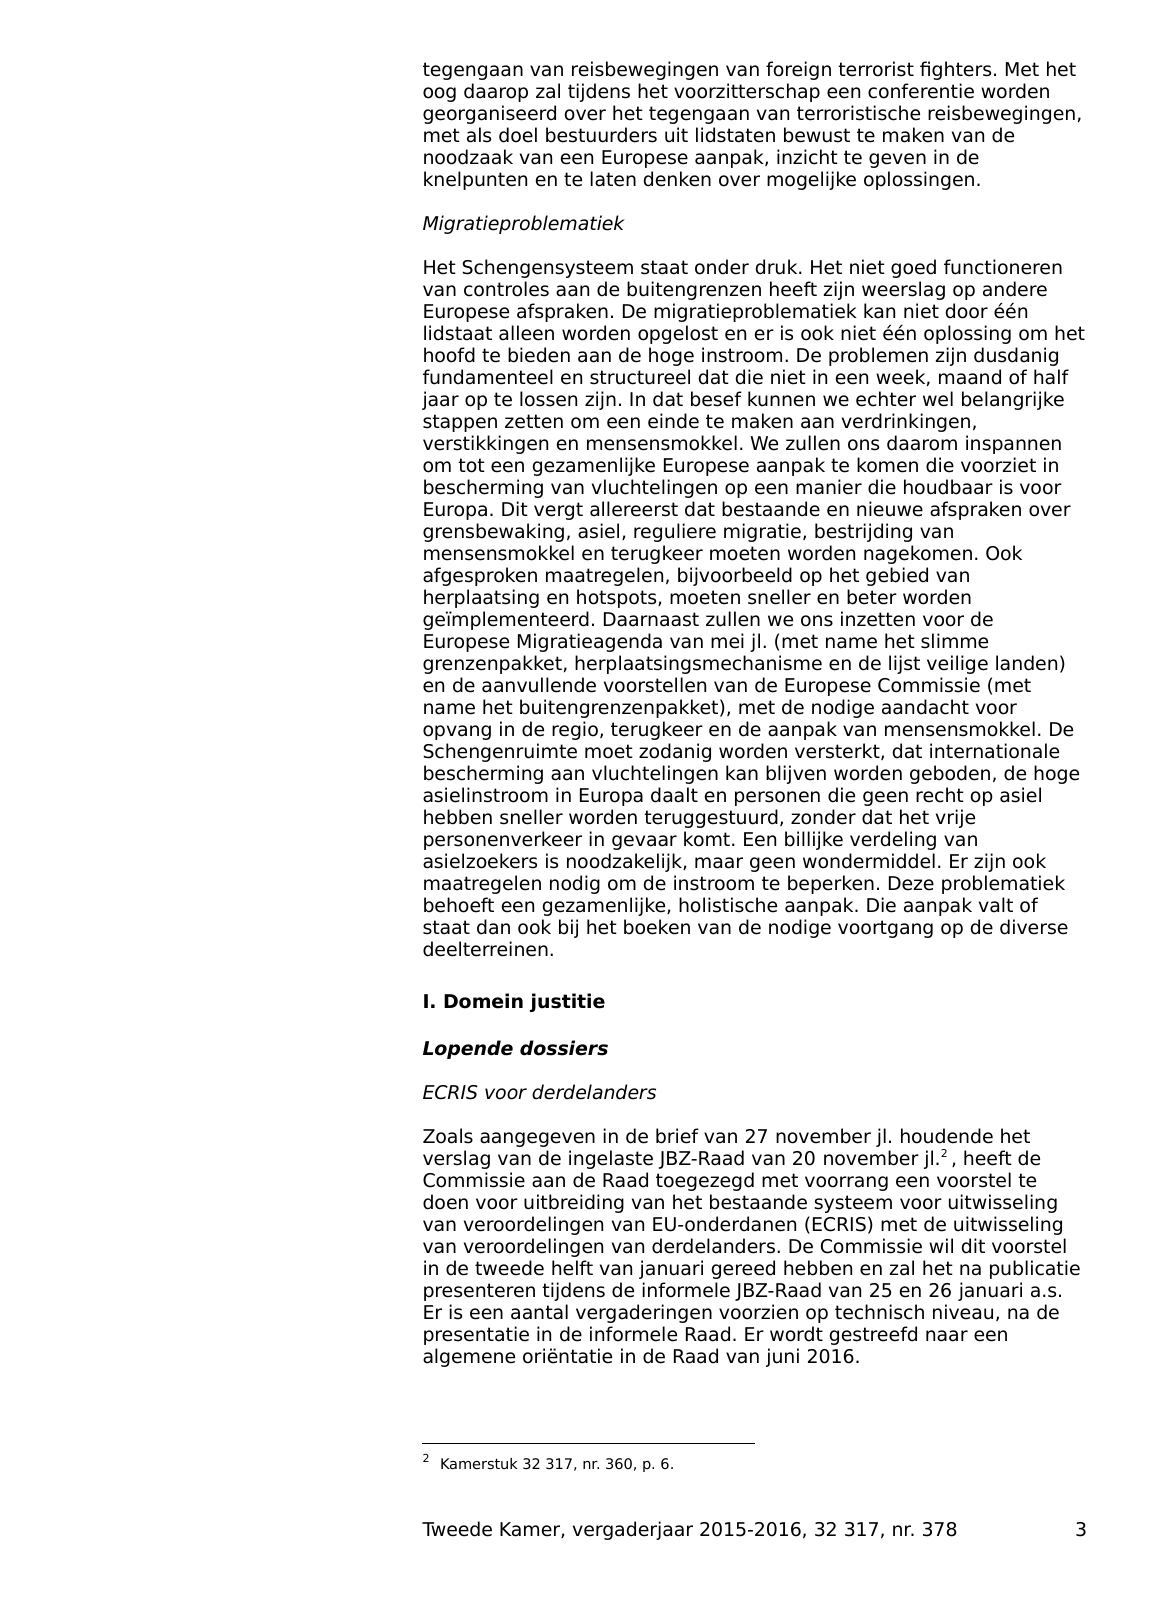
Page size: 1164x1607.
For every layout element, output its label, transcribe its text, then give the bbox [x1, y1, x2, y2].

text Kamerstuk 32 317, nr. 360, p. 6. [422, 1452, 1087, 1474]
subtitle Migratieproblematiek [422, 213, 1087, 235]
text tegengaan van reisbewegingen van foreign terrorist fighters. Met het oog daarop zal tijdens het voorzitterschap een conferentie worden georganiseerd over het tegengaan van terroristische reisbewegingen, met als doel bestuurders uit lidstaten bewust te maken van de noodzaak van een Europese aanpak, inzicht te geven in de knelpunten en te laten denken over mogelijke oplossingen. [422, 59, 1087, 191]
text Het Schengensysteem staat onder druk. Het niet goed functioneren van controles aan de buitengrenzen heeft zijn weerslag op andere Europese afspraken. De migratieproblematiek kan niet door één lidstaat alleen worden opgelost en er is ook niet één oplossing om het hoofd te bieden aan de hoge instroom. De problemen zijn dusdanig fundamenteel en structureel dat die niet in een week, maand of half jaar op te lossen zijn. In dat besef kunnen we echter wel belangrijke stappen zetten om een einde te maken aan verdrinkingen, verstikkingen en mensensmokkel. We zullen ons daarom inspannen om tot een gezamenlijke Europese aanpak te komen die voorziet in bescherming van vluchtelingen op een manier die houdbaar is voor Europa. Dit vergt allereerst dat bestaande en nieuwe afspraken over grensbewaking, asiel, reguliere migratie, bestrijding van mensensmokkel en terugkeer moeten worden nagekomen. Ook afgesproken maatregelen, bijvoorbeeld op het gebied van herplaatsing en hotspots, moeten sneller en beter worden geïmplementeerd. Daarnaast zullen we ons inzetten voor de Europese Migratieagenda van mei jl. (met name het slimme grenzenpakket, herplaatsingsmechanisme en de lijst veilige landen) en de aanvullende voorstellen van de Europese Commissie (met name het buitengrenzenpakket), met de nodige aandacht voor opvang in de regio, terugkeer en de aanpak van mensensmokkel. De Schengenruimte moet zodanig worden versterkt, dat internationale bescherming aan vluchtelingen kan blijven worden geboden, de hoge asielinstroom in Europa daalt en personen die geen recht op asiel hebben sneller worden teruggestuurd, zonder dat het vrije personenverkeer in gevaar komt. Een billijke verdeling van asielzoekers is noodzakelijk, maar geen wondermiddel. Er zijn ook maatregelen nodig om de instroom te beperken. Deze problematiek behoeft een gezamenlijke, holistische aanpak. Die aanpak valt of staat dan ook bij het boeken van de nodige voortgang op de diverse deelterreinen. [422, 257, 1087, 961]
subtitle I. Domein justitie [422, 991, 1087, 1013]
subtitle ECRIS voor derdelanders [422, 1082, 1087, 1104]
text Zoals aangegeven in de brief van 27 november jl. houdende het verslag van de ingelaste JBZ-Raad van 20 november jl., heeft de Commissie aan de Raad toegezegd met voorrang een voorstel te doen voor uitbreiding van het bestaande systeem voor uitwisseling van veroordelingen van EU-onderdanen (ECRIS) met de uitwisseling van veroordelingen van derdelanders. De Commissie wil dit voorstel in de tweede helft van januari gereed hebben en zal het na publicatie presenteren tijdens de informele JBZ-Raad van 25 en 26 januari a.s. Er is een aantal vergaderingen voorzien op technisch niveau, na de presentatie in de informele Raad. Er wordt gestreefd naar een algemene oriëntatie in de Raad van juni 2016. [422, 1126, 1087, 1368]
subtitle Lopende dossiers [422, 1038, 1087, 1059]
